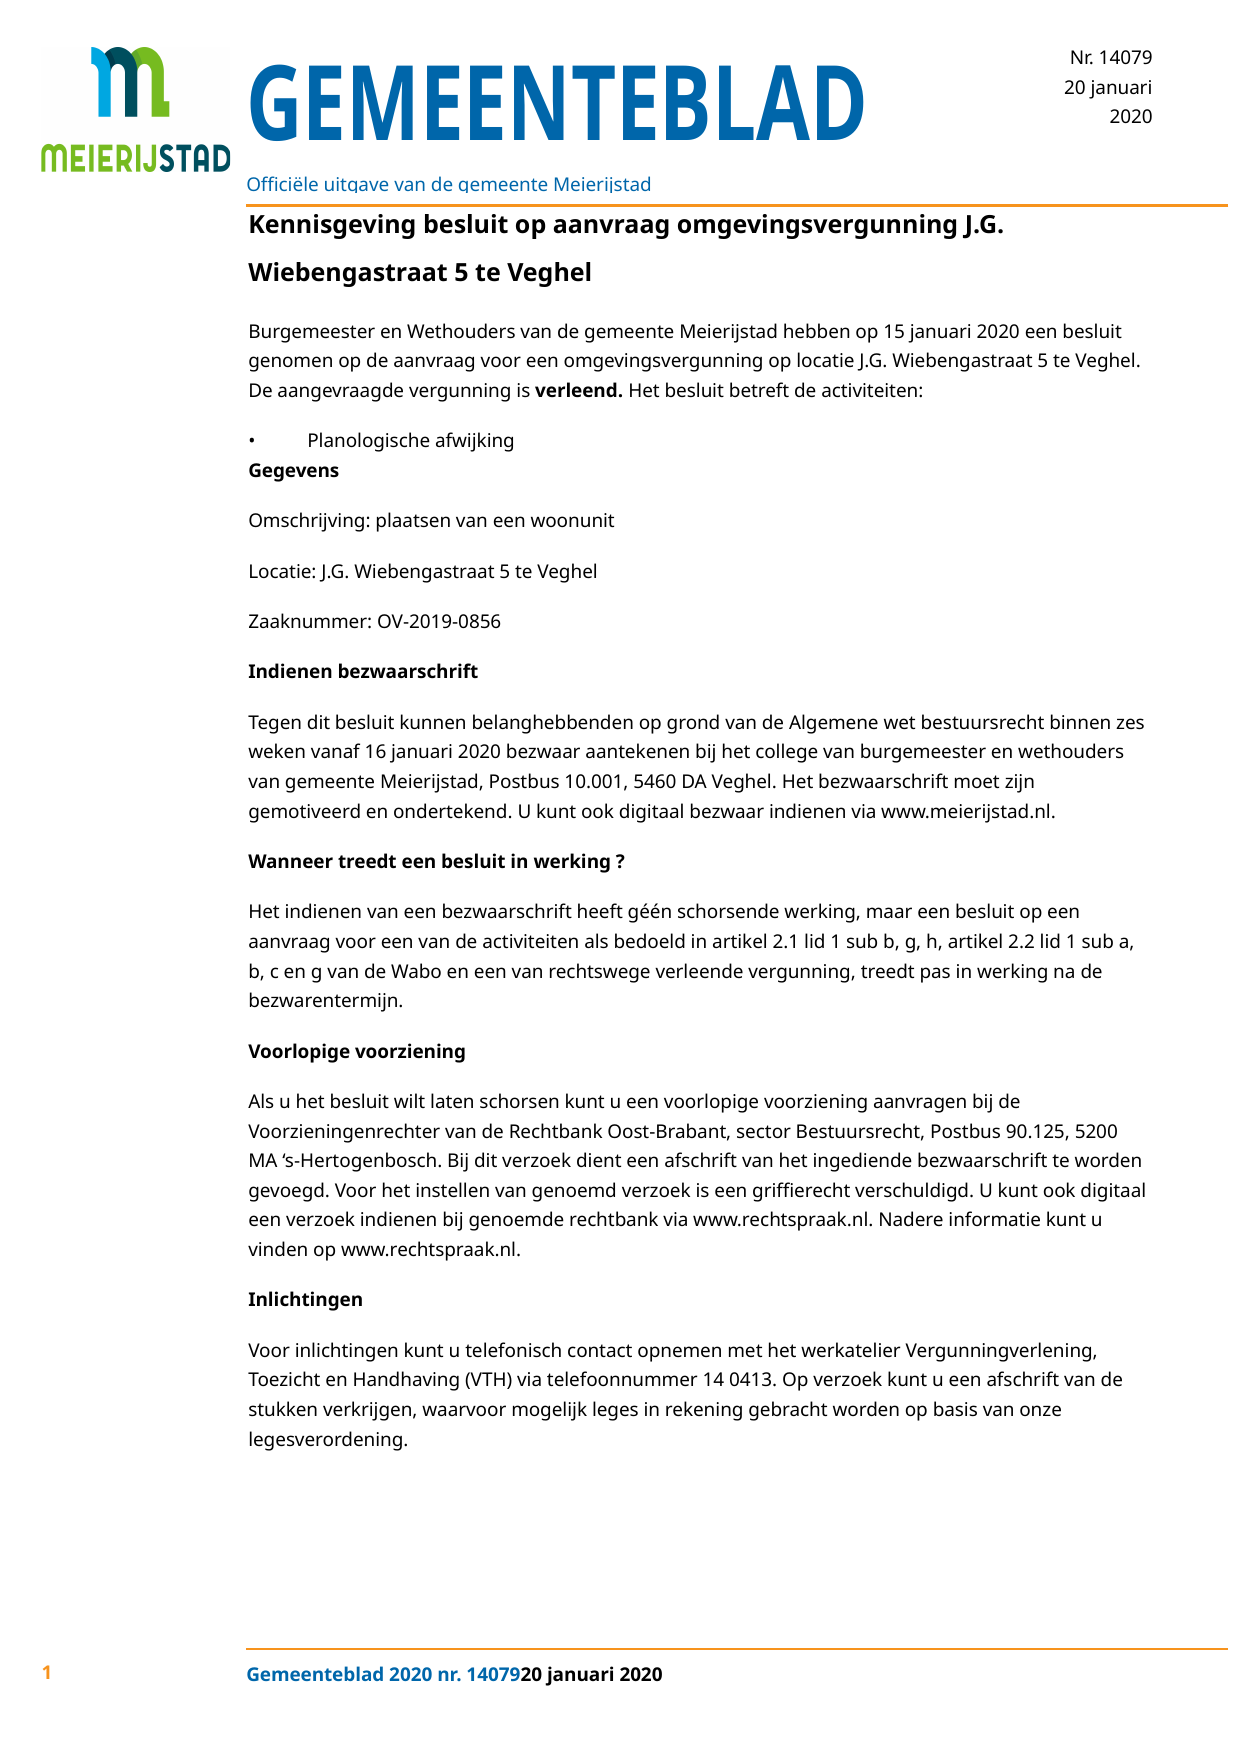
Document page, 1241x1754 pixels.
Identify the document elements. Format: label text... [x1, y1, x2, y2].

list Planologische afwijking [248, 427, 1152, 453]
text Omschrijving: plaatsen van een woonunit [248, 507, 1152, 533]
picture [41, 47, 231, 172]
text Tegen dit besluit kunnen belanghebbenden op grond van de Algemene wet bestuursrecht binnen zes weken vanaf 16 januari 2020 bezwaar aantekenen bij het college van burgemeester en wethouders van gemeente Meierijstad, Postbus 10.001, 5460 DA Veghel. Het bezwaarschrift moet zijn gemotiveerd en ondertekend. U kunt ook digitaal bezwaar indienen via www.meierijstad.nl. [248, 709, 1152, 824]
text Zaaknummer: OV-2019-0856 [248, 608, 1152, 634]
text Kennisgeving besluit op aanvraag omgevingsvergunning J.G. Wiebengastraat 5 te Veghel [248, 207, 1152, 288]
text Burgemeester en Wethouders van de gemeente Meierijstad hebben op 15 januari 2020 een besluit genomen op de aanvraag voor een omgevingsvergunning op locatie J.G. Wiebengastraat 5 te Veghel. De aangevraagde vergunning is verleend. Het besluit betreft de activiteiten: [248, 318, 1152, 403]
text Indienen bezwaarschrift [248, 659, 1152, 684]
text Wanneer treedt een besluit in werking ? [248, 848, 1152, 874]
text Voor inlichtingen kunt u telefonisch contact opnemen met het werkatelier Vergunningverlening, Toezicht en Handhaving (VTH) via telefoonnummer 14 0413. Op verzoek kunt u een afschrift van de stukken verkrijgen, waarvoor mogelijk leges in rekening gebracht worden op basis van onze legesverordening. [248, 1337, 1152, 1452]
text Inlichtingen [248, 1287, 1152, 1312]
text Locatie: J.G. Wiebengastraat 5 te Veghel [248, 558, 1152, 584]
text Voorlopige voorziening [248, 1038, 1152, 1064]
text Gegevens [248, 457, 1152, 483]
text Als u het besluit wilt laten schorsen kunt u een voorlopige voorziening aanvragen bij de Voorzieningenrechter van de Rechtbank Oost-Brabant, sector Bestuursrecht, Postbus 90.125, 5200 MA ‘s-Hertogenbosch. Bij dit verzoek dient een afschrift van het ingediende bezwaarschrift te worden gevoegd. Voor het instellen van genoemd verzoek is een griffierecht verschuldigd. U kunt ook digitaal een verzoek indienen bij genoemde rechtbank via www.rechtspraak.nl. Nadere informatie kunt u vinden op www.rechtspraak.nl. [248, 1088, 1152, 1262]
text Het indienen van een bezwaarschrift heeft géén schorsende werking, maar een besluit op een aanvraag voor een van de activiteiten als bedoeld in artikel 2.1 lid 1 sub b, g, h, artikel 2.2 lid 1 sub a, b, c en g van de Wabo en een van rechtswege verleende vergunning, treedt pas in werking na de bezwarentermijn. [248, 899, 1152, 1013]
